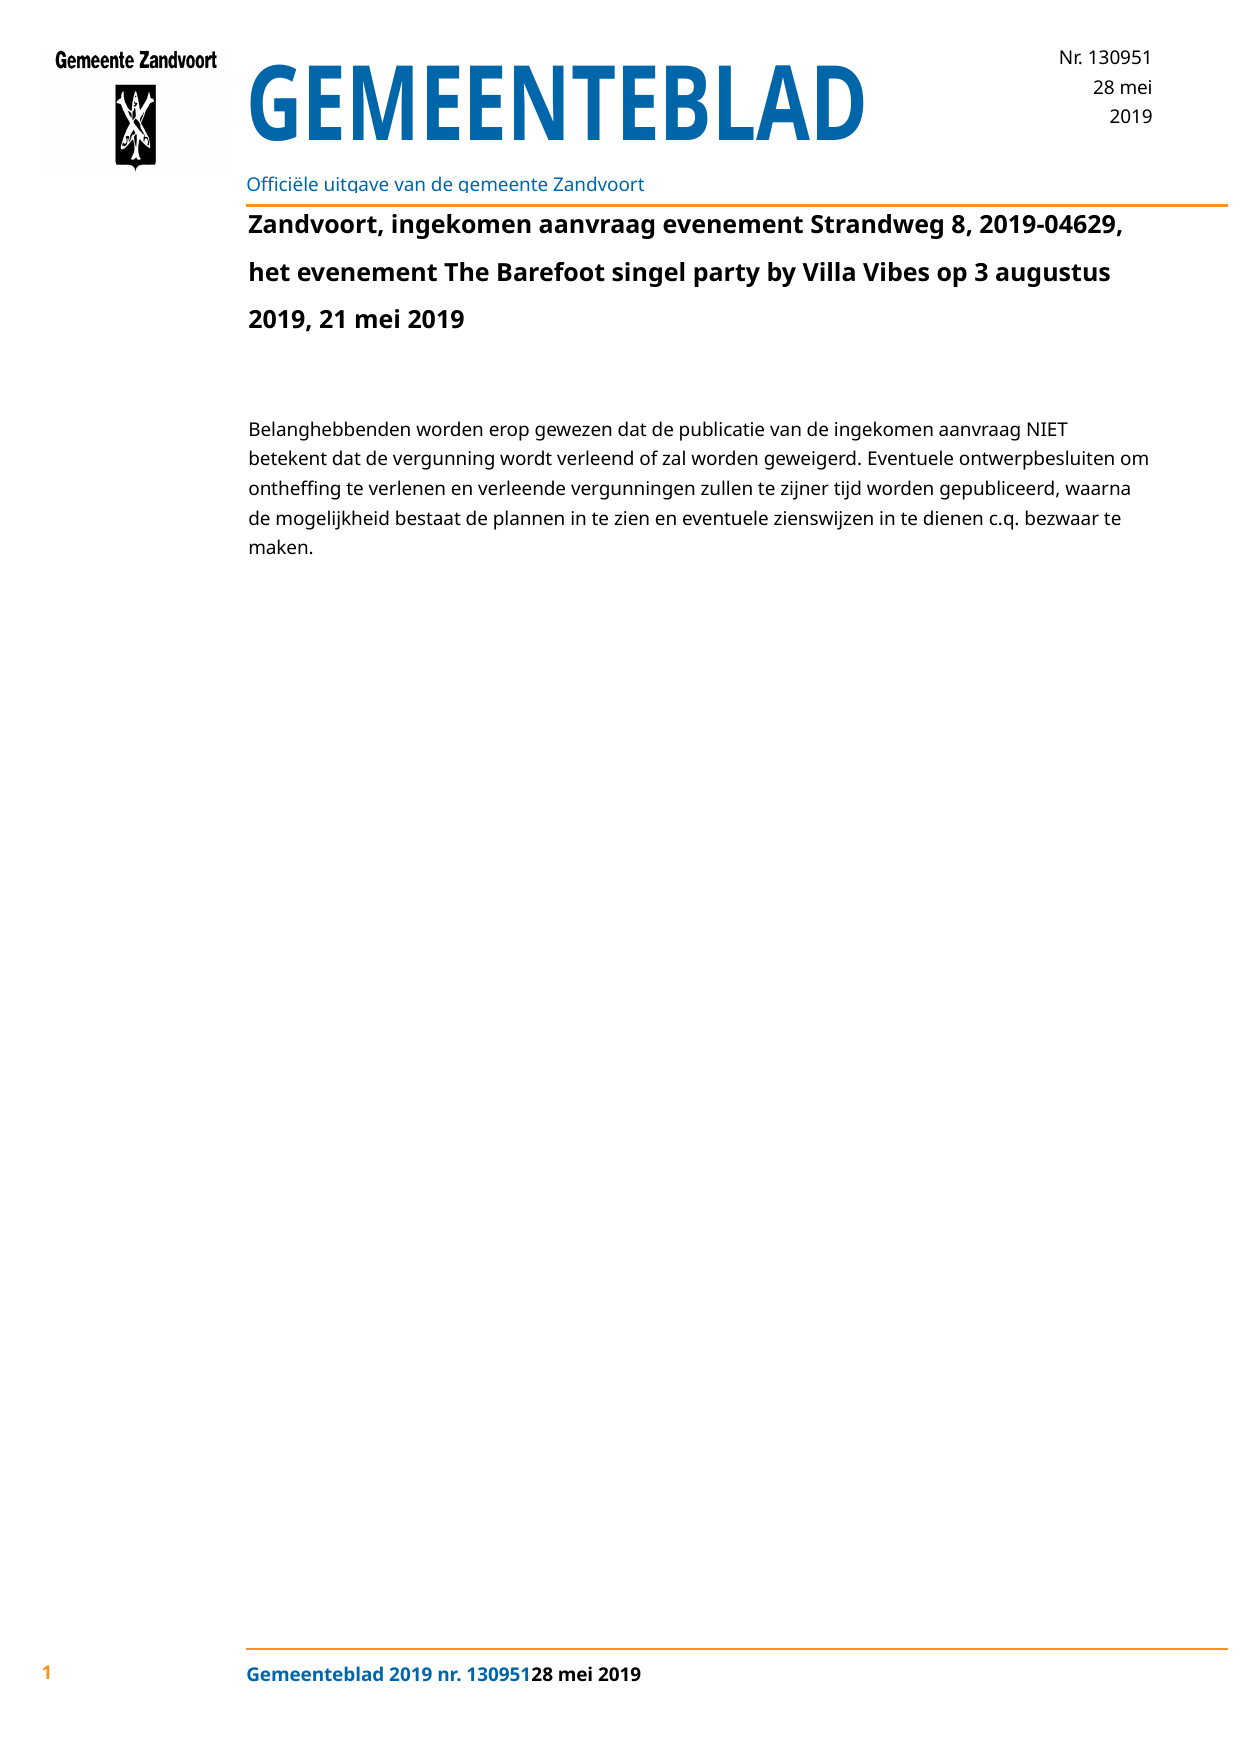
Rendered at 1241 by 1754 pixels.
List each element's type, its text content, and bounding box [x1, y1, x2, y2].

text Belanghebbenden worden erop gewezen dat de publicatie van de ingekomen aanvraag NIET betekent dat de vergunning wordt verleend of zal worden geweigerd. Eventuele ontwerpbesluiten om ontheffing te verlenen en verleende vergunningen zullen te zijner tijd worden gepubliceerd, waarna de mogelijkheid bestaat de plannen in te zien en eventuele zienswijzen in te dienen c.q. bezwaar te maken. [248, 416, 1152, 560]
text Zandvoort, ingekomen aanvraag evenement Strandweg 8, 2019-04629, het evenement The Barefoot singel party by Villa Vibes op 3 augustus 2019, 21 mei 2019 [248, 207, 1152, 336]
picture [41, 47, 231, 172]
